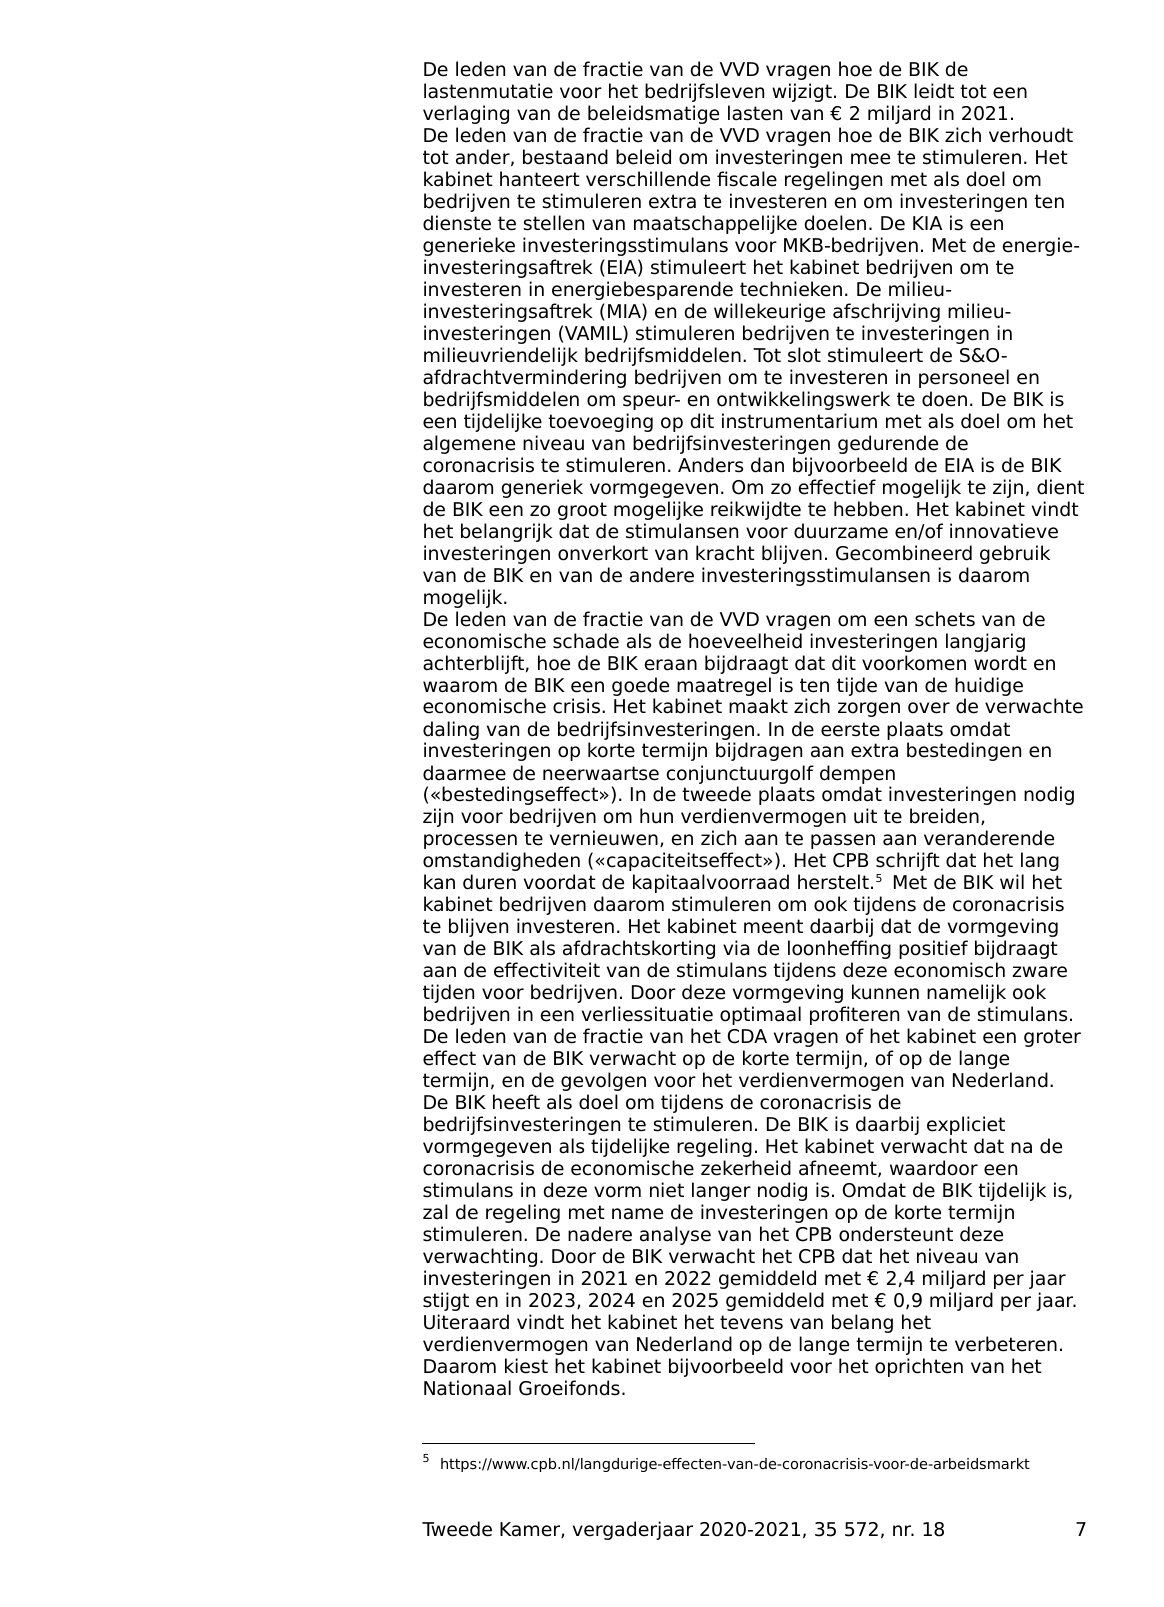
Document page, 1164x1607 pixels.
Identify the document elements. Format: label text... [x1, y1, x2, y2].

text De leden van de fractie van de VVD vragen hoe de BIK de lastenmutatie voor het bedrijfsleven wijzigt. De BIK leidt tot een verlaging van de beleidsmatige lasten van € 2 miljard in 2021. [422, 59, 1087, 125]
text De leden van de fractie van de VVD vragen om een schets van de economische schade als de hoeveelheid investeringen langjarig achterblijft, hoe de BIK eraan bijdraagt dat dit voorkomen wordt en waarom de BIK een goede maatregel is ten tijde van de huidige economische crisis. Het kabinet maakt zich zorgen over de verwachte daling van de bedrijfsinvesteringen. In de eerste plaats omdat investeringen op korte termijn bijdragen aan extra bestedingen en daarmee de neerwaartse conjunctuurgolf dempen («bestedingseffect»). In de tweede plaats omdat investeringen nodig zijn voor bedrijven om hun verdienvermogen uit te breiden, processen te vernieuwen, en zich aan te passen aan veranderende omstandigheden («capaciteitseffect»). Het CPB schrijft dat het lang kan duren voordat de kapitaalvoorraad herstelt. Met de BIK wil het kabinet bedrijven daarom stimuleren om ook tijdens de coronacrisis te blijven investeren. Het kabinet meent daarbij dat de vormgeving van de BIK als afdrachtskorting via de loonheffing positief bijdraagt aan de effectiviteit van de stimulans tijdens deze economisch zware tijden voor bedrijven. Door deze vormgeving kunnen namelijk ook bedrijven in een verliessituatie optimaal profiteren van de stimulans. [422, 608, 1087, 1026]
text https://www.cpb.nl/langdurige-effecten-van-de-coronacrisis-voor-de-arbeidsmarkt [422, 1452, 1087, 1474]
text De leden van de fractie van de VVD vragen hoe de BIK zich verhoudt tot ander, bestaand beleid om investeringen mee te stimuleren. Het kabinet hanteert verschillende fiscale regelingen met als doel om bedrijven te stimuleren extra te investeren en om investeringen ten dienste te stellen van maatschappelijke doelen. De KIA is een generieke investeringsstimulans voor MKB-bedrijven. Met de energie-investeringsaftrek (EIA) stimuleert het kabinet bedrijven om te investeren in energiebesparende technieken. De milieu-investeringsaftrek (MIA) en de willekeurige afschrijving milieu-investeringen (VAMIL) stimuleren bedrijven te investeringen in milieuvriendelijk bedrijfsmiddelen. Tot slot stimuleert de S&O-afdrachtvermindering bedrijven om te investeren in personeel en bedrijfsmiddelen om speur- en ontwikkelingswerk te doen. De BIK is een tijdelijke toevoeging op dit instrumentarium met als doel om het algemene niveau van bedrijfsinvesteringen gedurende de coronacrisis te stimuleren. Anders dan bijvoorbeeld de EIA is de BIK daarom generiek vormgegeven. Om zo effectief mogelijk te zijn, dient de BIK een zo groot mogelijke reikwijdte te hebben. Het kabinet vindt het belangrijk dat de stimulansen voor duurzame en/of innovatieve investeringen onverkort van kracht blijven. Gecombineerd gebruik van de BIK en van de andere investeringsstimulansen is daarom mogelijk. [422, 125, 1087, 608]
text De leden van de fractie van het CDA vragen of het kabinet een groter effect van de BIK verwacht op de korte termijn, of op de lange termijn, en de gevolgen voor het verdienvermogen van Nederland. De BIK heeft als doel om tijdens de coronacrisis de bedrijfsinvesteringen te stimuleren. De BIK is daarbij expliciet vormgegeven als tijdelijke regeling. Het kabinet verwacht dat na de coronacrisis de economische zekerheid afneemt, waardoor een stimulans in deze vorm niet langer nodig is. Omdat de BIK tijdelijk is, zal de regeling met name de investeringen op de korte termijn stimuleren. De nadere analyse van het CPB ondersteunt deze verwachting. Door de BIK verwacht het CPB dat het niveau van investeringen in 2021 en 2022 gemiddeld met € 2,4 miljard per jaar stijgt en in 2023, 2024 en 2025 gemiddeld met € 0,9 miljard per jaar. Uiteraard vindt het kabinet het tevens van belang het verdienvermogen van Nederland op de lange termijn te verbeteren. Daarom kiest het kabinet bijvoorbeeld voor het oprichten van het Nationaal Groeifonds. [422, 1026, 1087, 1400]
